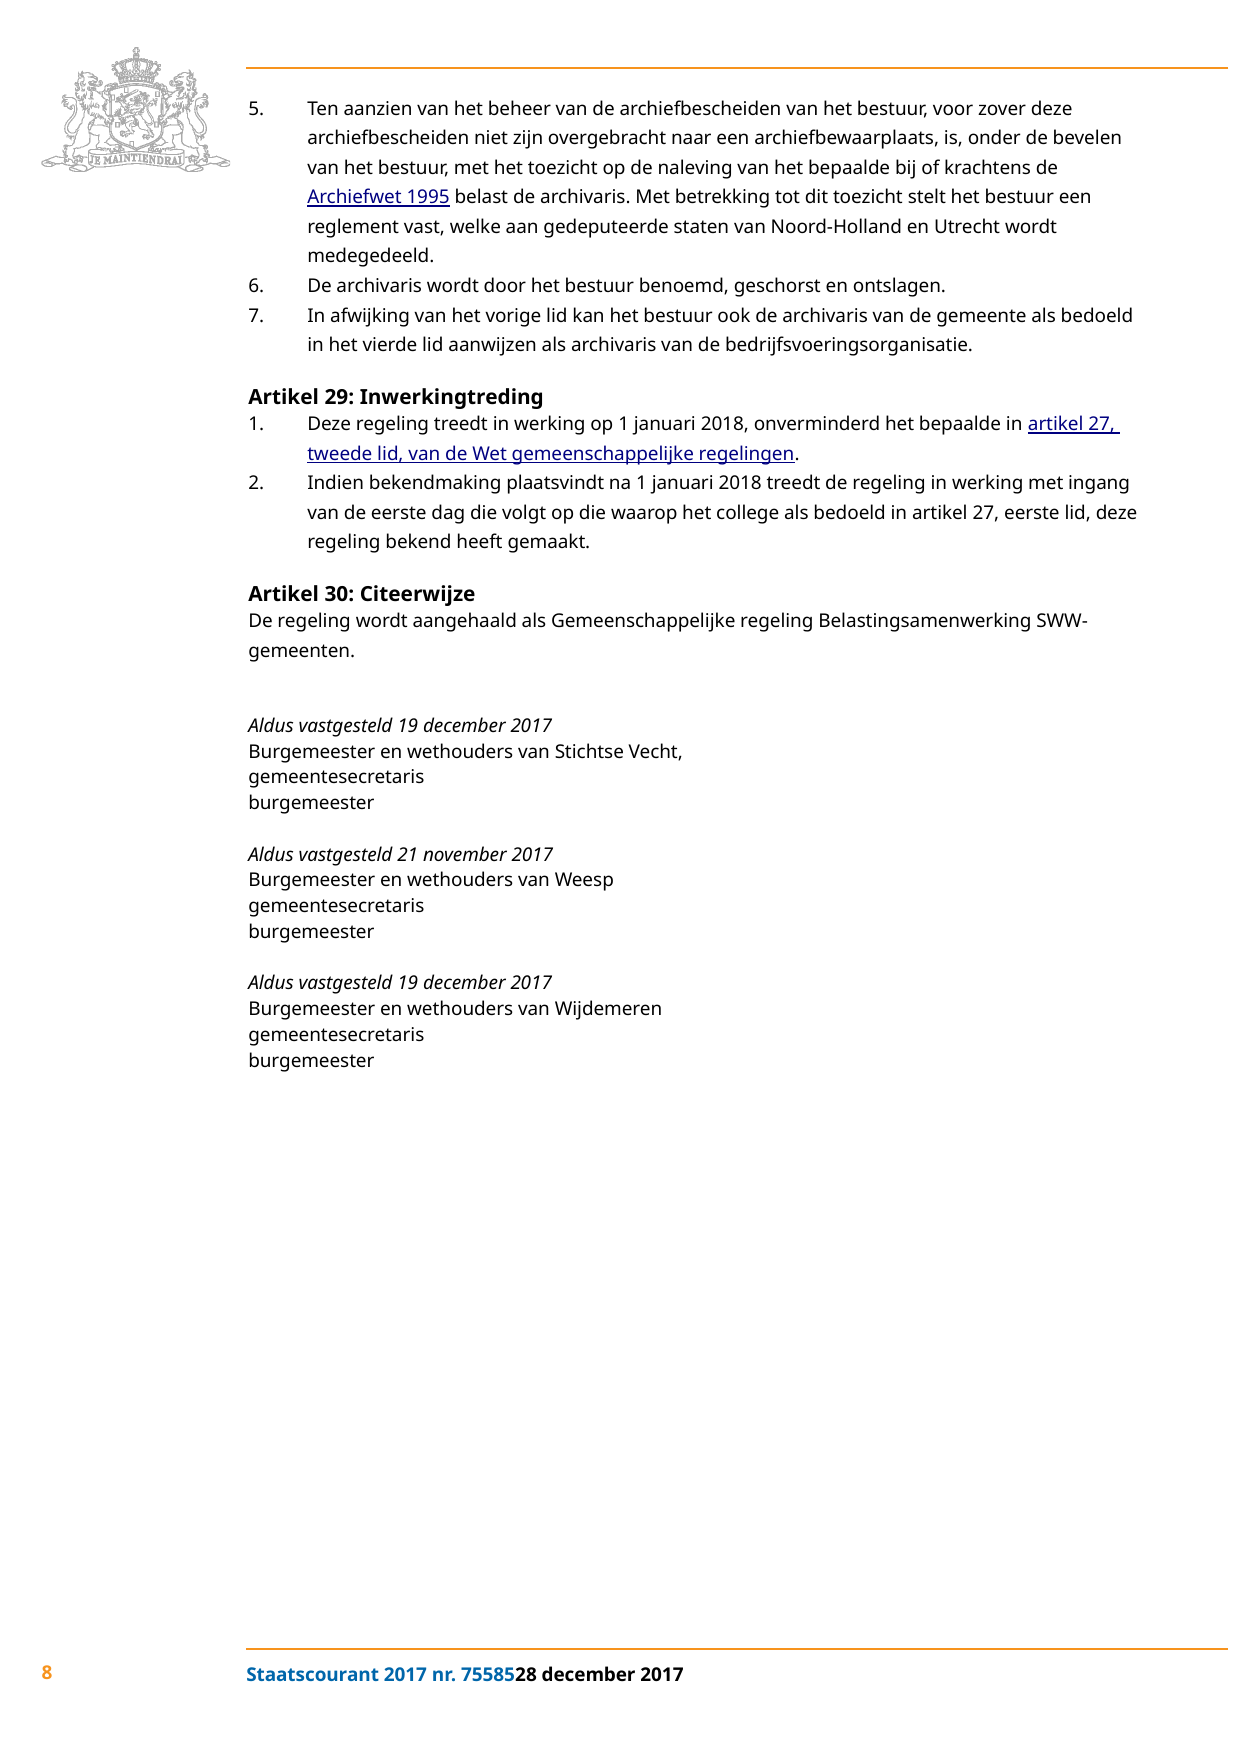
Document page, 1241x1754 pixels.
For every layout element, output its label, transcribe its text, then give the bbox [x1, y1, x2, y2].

text gemeentesecretaris [248, 892, 1152, 918]
text gemeentesecretaris [248, 764, 1152, 789]
text burgemeester [248, 1047, 1152, 1072]
text Burgemeester en wethouders van Weesp [248, 867, 1152, 892]
text Aldus vastgesteld 19 december 2017 [248, 969, 1152, 995]
text Aldus vastgesteld 19 december 2017 [248, 712, 1152, 738]
text Artikel 29: Inwerkingtreding [248, 382, 1152, 410]
text Artikel 30: Citeerwijze [248, 579, 1152, 607]
text burgemeester [248, 918, 1152, 944]
list Ten aanzien van het beheer van de archiefbescheiden van het bestuur, voor zover deze archiefbescheiden niet zijn overgebracht naar een archiefbewaarplaats, is, onder de bevelen van het bestuur, met het toezicht op de naleving van het bepaalde bij of krachtens de Archiefwet 1995 belast de archivaris. Met betrekking tot dit toezicht stelt het bestuur een reglement vast, welke aan gedeputeerde staten van Noord-Holland en Utrecht wordt medegedeeld. [248, 95, 1152, 268]
list De archivaris wordt door het bestuur benoemd, geschorst en ontslagen. [248, 272, 1152, 298]
list Indien bekendmaking plaatsvindt na 1 januari 2018 treedt de regeling in werking met ingang van de eerste dag die volgt op die waarop het college als bedoeld in artikel 27, eerste lid, deze regeling bekend heeft gemaakt. [248, 469, 1152, 554]
picture [41, 47, 231, 172]
text Burgemeester en wethouders van Stichtse Vecht, [248, 738, 1152, 764]
list Deze regeling treedt in werking op 1 januari 2018, onverminderd het bepaalde in artikel 27, tweede lid, van de Wet gemeenschappelijke regelingen. [248, 410, 1152, 466]
text burgemeester [248, 789, 1152, 815]
text Burgemeester en wethouders van Wijdemeren [248, 995, 1152, 1021]
text Aldus vastgesteld 21 november 2017 [248, 841, 1152, 867]
text De regeling wordt aangehaald als Gemeenschappelijke regeling Belastingsamenwerking SWW-gemeenten. [248, 607, 1152, 663]
list In afwijking van het vorige lid kan het bestuur ook de archivaris van de gemeente als bedoeld in het vierde lid aanwijzen als archivaris van de bedrijfsvoeringsorganisatie. [248, 302, 1152, 357]
text gemeentesecretaris [248, 1021, 1152, 1047]
